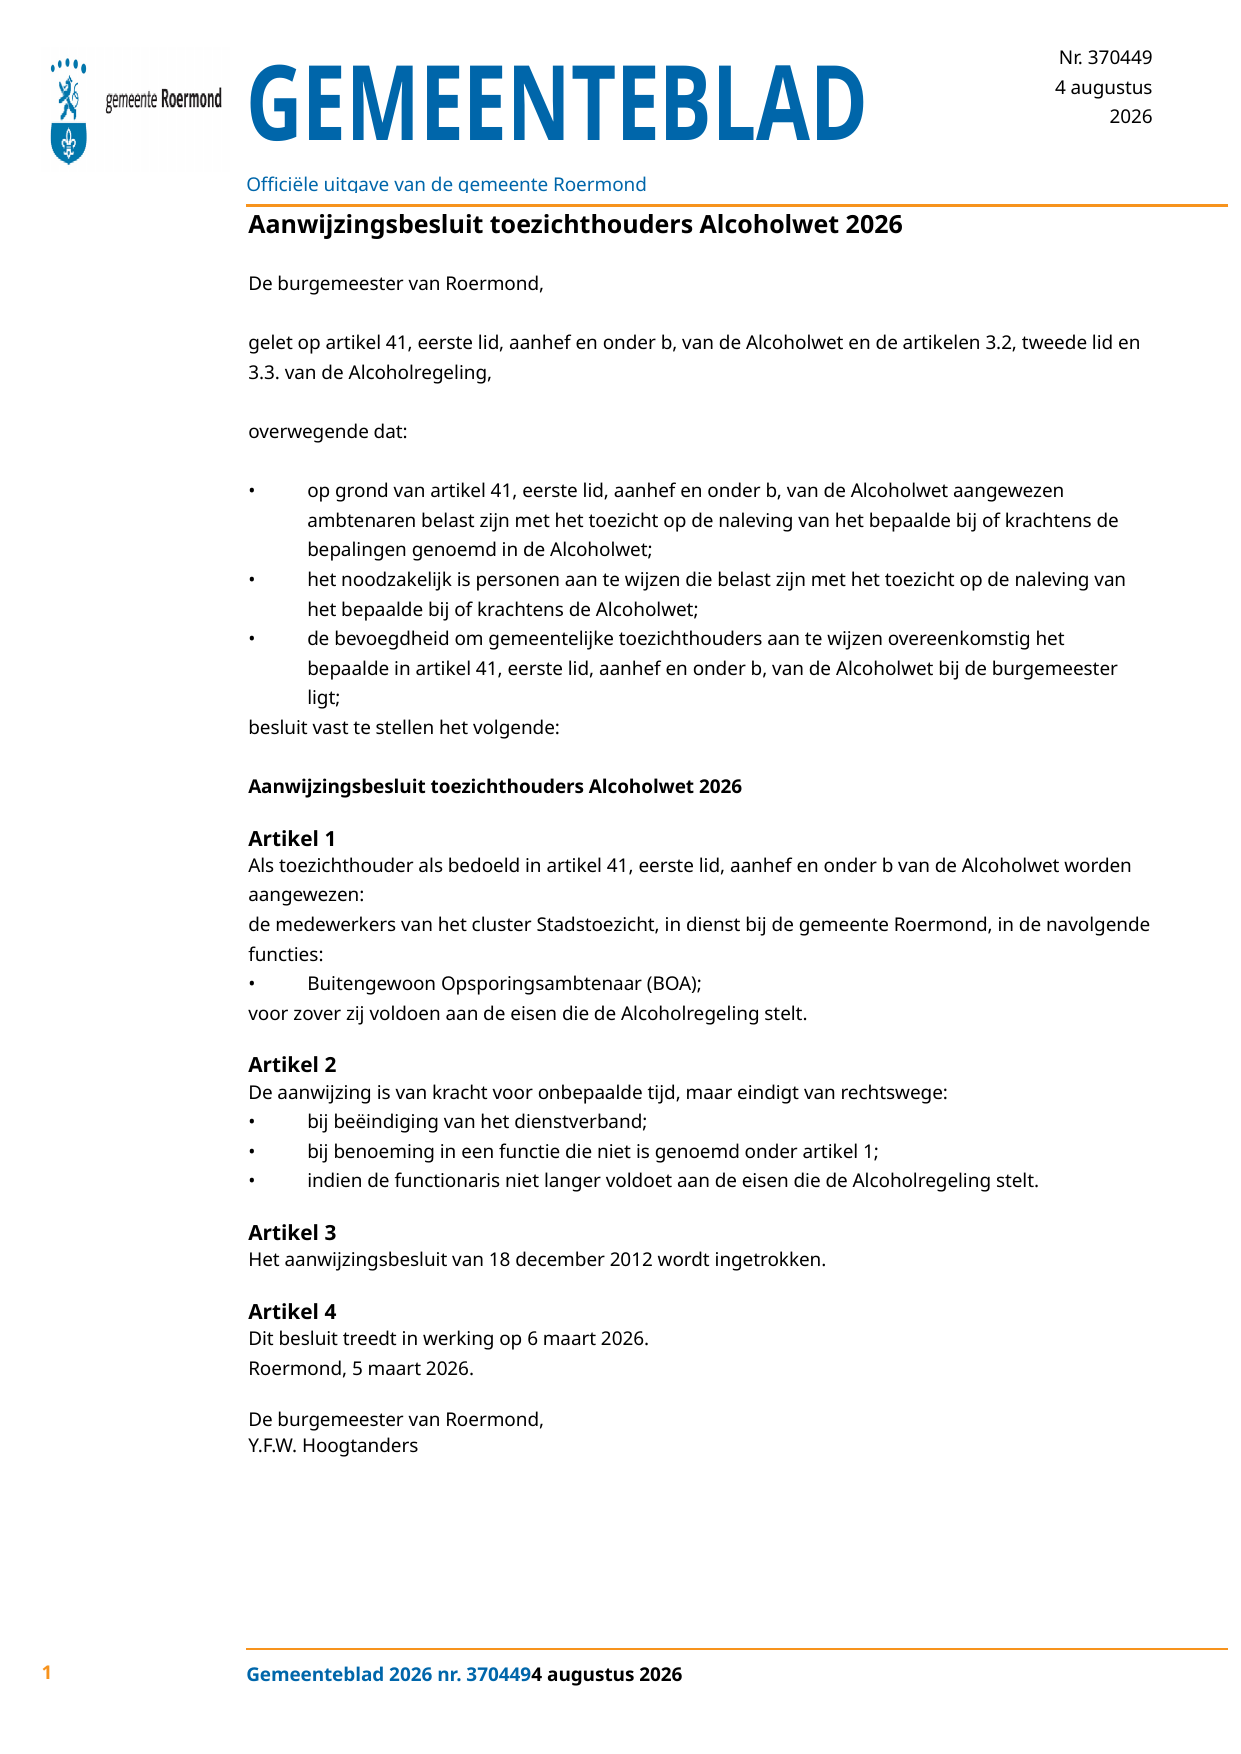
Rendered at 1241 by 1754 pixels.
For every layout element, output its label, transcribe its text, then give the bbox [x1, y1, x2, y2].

text Artikel 3 [248, 1218, 1152, 1246]
text Als toezichthouder als bedoeld in artikel 41, eerste lid, aanhef en onder b van de Alcoholwet worden aangewezen: [248, 852, 1152, 907]
text Artikel 4 [248, 1297, 1152, 1325]
text Het aanwijzingsbesluit van 18 december 2012 wordt ingetrokken. [248, 1246, 1152, 1272]
text Y.F.W. Hoogtanders [248, 1432, 1152, 1458]
list bij benoeming in een functie die niet is genoemd onder artikel 1; [248, 1138, 1152, 1164]
text besluit vast te stellen het volgende: [248, 714, 1152, 740]
text Artikel 2 [248, 1050, 1152, 1079]
list de bevoegdheid om gemeentelijke toezichthouders aan te wijzen overeenkomstig het bepaalde in artikel 41, eerste lid, aanhef en onder b, van de Alcoholwet bij de burgemeester ligt; [248, 625, 1152, 710]
text Artikel 1 [248, 824, 1152, 852]
text De burgemeester van Roermond, [248, 1406, 1152, 1432]
text Dit besluit treedt in werking op 6 maart 2026. [248, 1325, 1152, 1351]
list op grond van artikel 41, eerste lid, aanhef en onder b, van de Alcoholwet aangewezen ambtenaren belast zijn met het toezicht op de naleving van het bepaalde bij of krachtens de bepalingen genoemd in de Alcoholwet; [248, 477, 1152, 562]
text voor zover zij voldoen aan de eisen die de Alcoholregeling stelt. [248, 1000, 1152, 1026]
list Buitengewoon Opsporingsambtenaar (BOA); [248, 970, 1152, 996]
text gelet op artikel 41, eerste lid, aanhef en onder b, van de Alcoholwet en de artikelen 3.2, tweede lid en 3.3. van de Alcoholregeling, [248, 329, 1152, 385]
picture [41, 47, 231, 172]
text Aanwijzingsbesluit toezichthouders Alcoholwet 2026 [248, 207, 1152, 241]
list het noodzakelijk is personen aan te wijzen die belast zijn met het toezicht op de naleving van het bepaalde bij of krachtens de Alcoholwet; [248, 566, 1152, 621]
list bij beëindiging van het dienstverband; [248, 1108, 1152, 1134]
text De burgemeester van Roermond, [248, 270, 1152, 296]
text Aanwijzingsbesluit toezichthouders Alcoholwet 2026 [248, 773, 1152, 799]
list indien de functionaris niet langer voldoet aan de eisen die de Alcoholregeling stelt. [248, 1168, 1152, 1193]
text overwegende dat: [248, 418, 1152, 444]
text De aanwijzing is van kracht voor onbepaalde tijd, maar eindigt van rechtswege: [248, 1079, 1152, 1104]
text Roermond, 5 maart 2026. [248, 1355, 1152, 1381]
text de medewerkers van het cluster Stadstoezicht, in dienst bij de gemeente Roermond, in de navolgende functies: [248, 911, 1152, 967]
